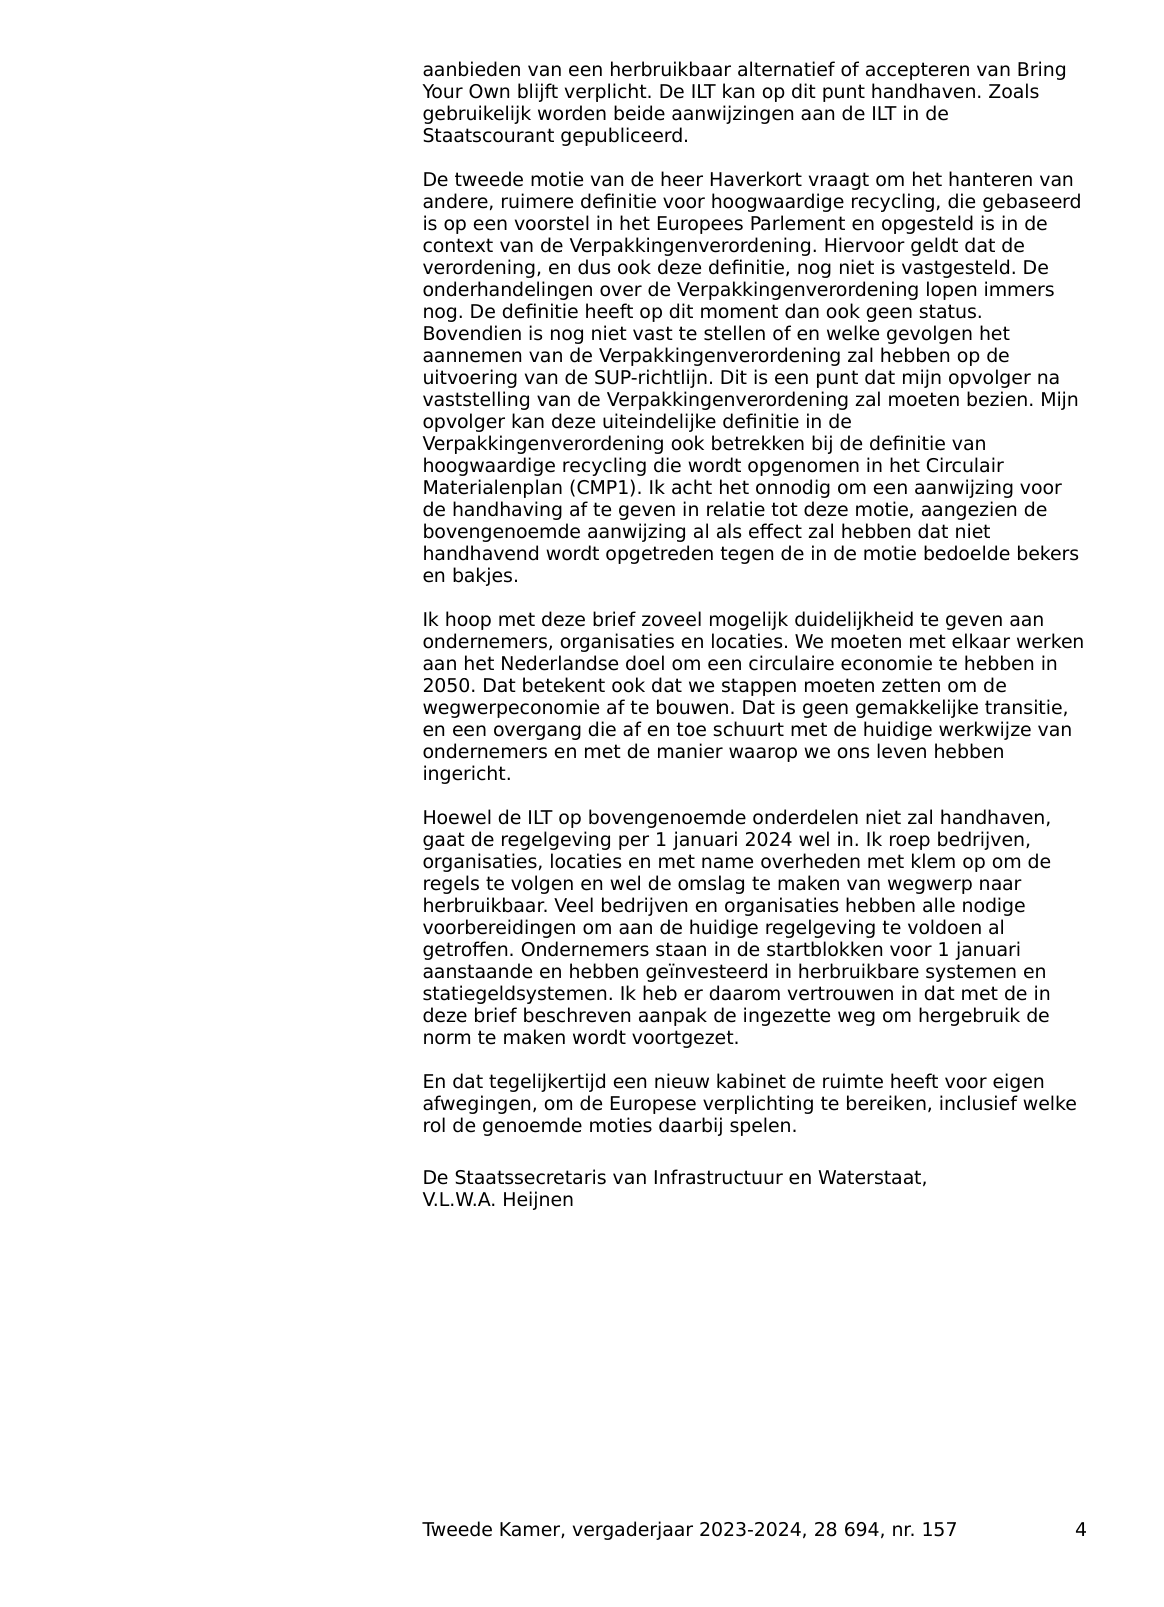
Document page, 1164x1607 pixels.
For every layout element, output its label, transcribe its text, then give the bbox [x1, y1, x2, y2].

text Ik hoop met deze brief zoveel mogelijk duidelijkheid te geven aan ondernemers, organisaties en locaties. We moeten met elkaar werken aan het Nederlandse doel om een circulaire economie te hebben in 2050. Dat betekent ook dat we stappen moeten zetten om de wegwerpeconomie af te bouwen. Dat is geen gemakkelijke transitie, en een overgang die af en toe schuurt met de huidige werkwijze van ondernemers en met de manier waarop we ons leven hebben ingericht. [422, 609, 1087, 785]
text En dat tegelijkertijd een nieuw kabinet de ruimte heeft voor eigen afwegingen, om de Europese verplichting te bereiken, inclusief welke rol de genoemde moties daarbij spelen. [422, 1071, 1087, 1137]
text Hoewel de ILT op bovengenoemde onderdelen niet zal handhaven, gaat de regelgeving per 1 januari 2024 wel in. Ik roep bedrijven, organisaties, locaties en met name overheden met klem op om de regels te volgen en wel de omslag te maken van wegwerp naar herbruikbaar. Veel bedrijven en organisaties hebben alle nodige voorbereidingen om aan de huidige regelgeving te voldoen al getroffen. Ondernemers staan in de startblokken voor 1 januari aanstaande en hebben geïnvesteerd in herbruikbare systemen en statiegeldsystemen. Ik heb er daarom vertrouwen in dat met de in deze brief beschreven aanpak de ingezette weg om hergebruik de norm te maken wordt voortgezet. [422, 807, 1087, 1049]
text De Staatssecretaris van Infrastructuur en Waterstaat, V.L.W.A. Heijnen [422, 1167, 1087, 1211]
text aanbieden van een herbruikbaar alternatief of accepteren van Bring Your Own blijft verplicht. De ILT kan op dit punt handhaven. Zoals gebruikelijk worden beide aanwijzingen aan de ILT in de Staatscourant gepubliceerd. [422, 59, 1087, 147]
text De tweede motie van de heer Haverkort vraagt om het hanteren van andere, ruimere definitie voor hoogwaardige recycling, die gebaseerd is op een voorstel in het Europees Parlement en opgesteld is in de context van de Verpakkingenverordening. Hiervoor geldt dat de verordening, en dus ook deze definitie, nog niet is vastgesteld. De onderhandelingen over de Verpakkingenverordening lopen immers nog. De definitie heeft op dit moment dan ook geen status. Bovendien is nog niet vast te stellen of en welke gevolgen het aannemen van de Verpakkingenverordening zal hebben op de uitvoering van de SUP-richtlijn. Dit is een punt dat mijn opvolger na vaststelling van de Verpakkingenverordening zal moeten bezien. Mijn opvolger kan deze uiteindelijke definitie in de Verpakkingenverordening ook betrekken bij de definitie van hoogwaardige recycling die wordt opgenomen in het Circulair Materialenplan (CMP1). Ik acht het onnodig om een aanwijzing voor de handhaving af te geven in relatie tot deze motie, aangezien de bovengenoemde aanwijzing al als effect zal hebben dat niet handhavend wordt opgetreden tegen de in de motie bedoelde bekers en bakjes. [422, 169, 1087, 587]
